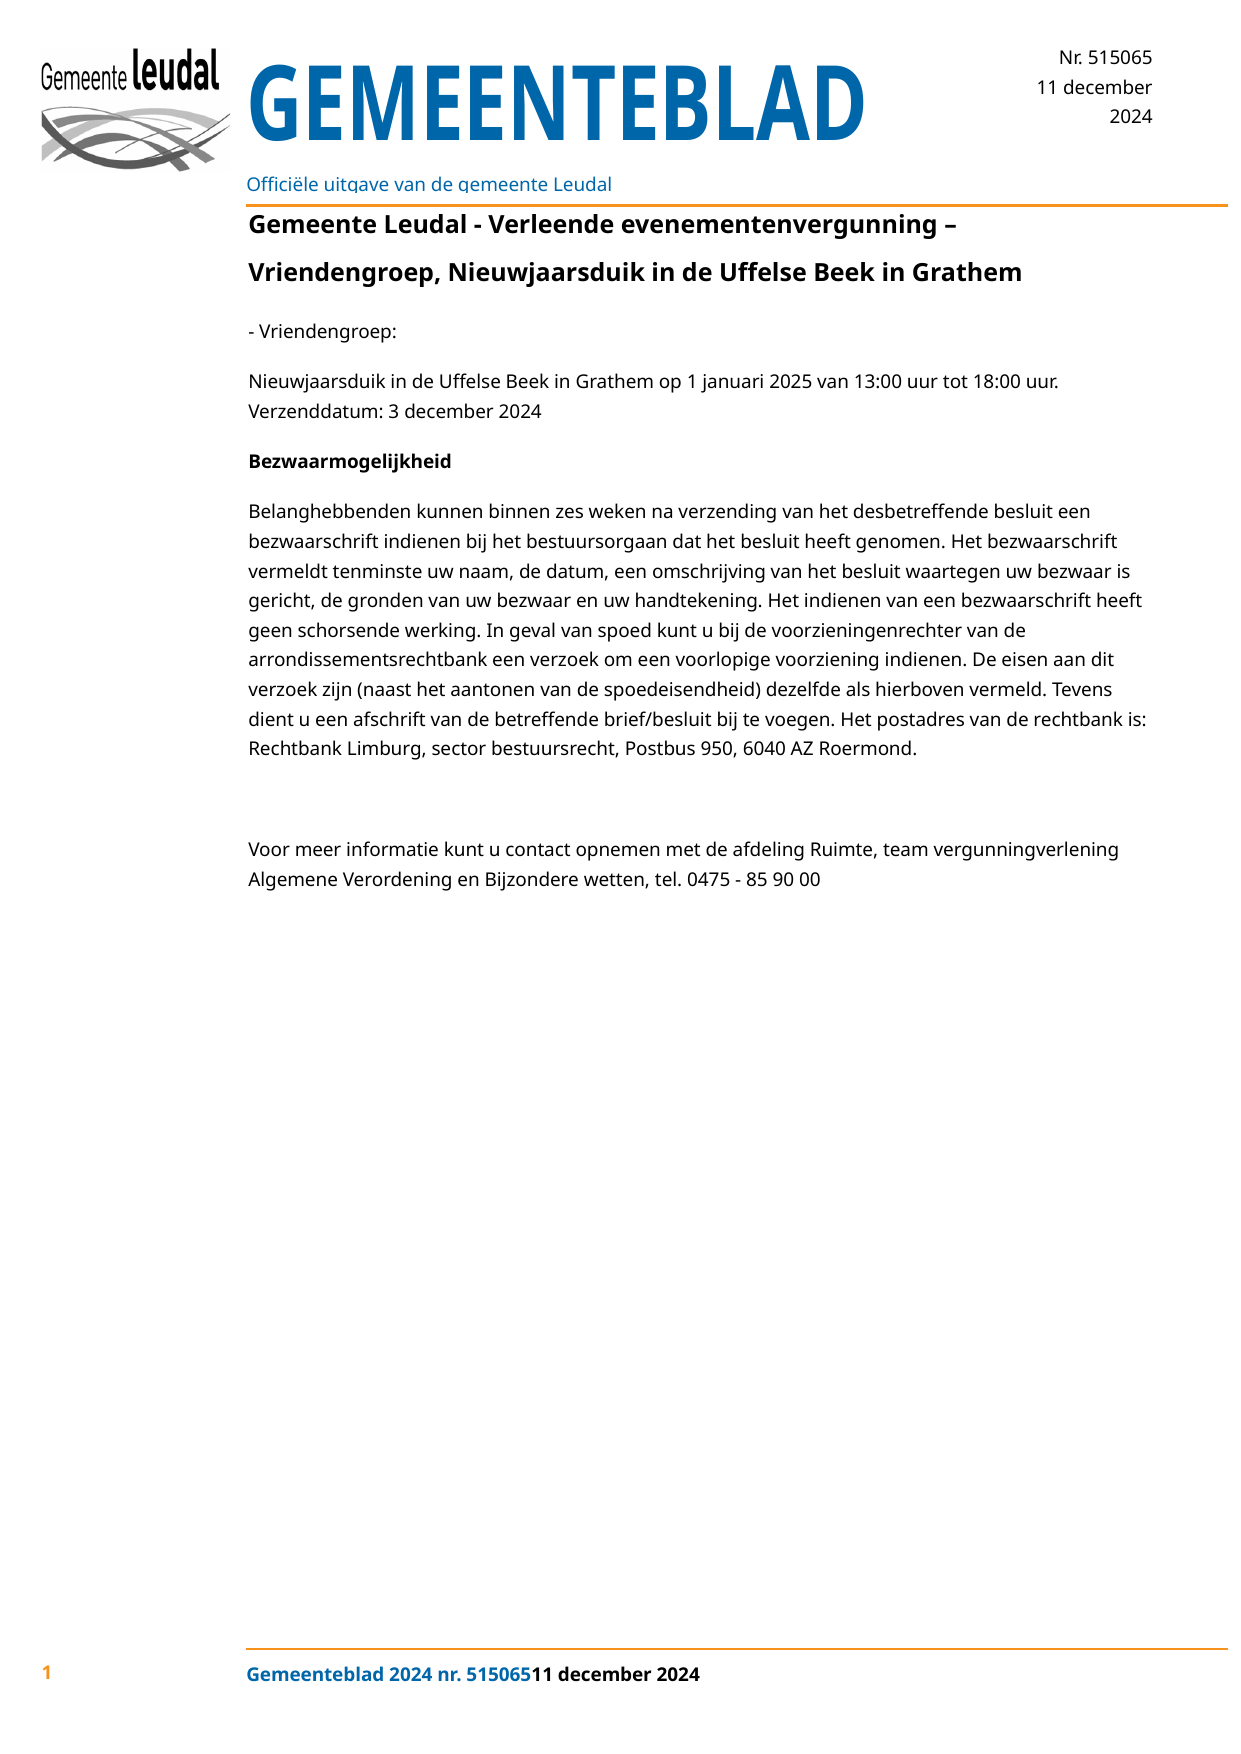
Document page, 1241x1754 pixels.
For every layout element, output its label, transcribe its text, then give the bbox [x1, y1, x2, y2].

text - Vriendengroep: [248, 318, 1152, 344]
text Bezwaarmogelijkheid [248, 448, 1152, 474]
picture [41, 47, 231, 172]
text Gemeente Leudal - Verleende evenementenvergunning – Vriendengroep, Nieuwjaarsduik in de Uffelse Beek in Grathem [248, 207, 1152, 288]
text Nieuwjaarsduik in de Uffelse Beek in Grathem op 1 januari 2025 van 13:00 uur tot 18:00 uur. Verzenddatum: 3 december 2024 [248, 368, 1152, 424]
text Voor meer informatie kunt u contact opnemen met de afdeling Ruimte, team vergunningverlening Algemene Verordening en Bijzondere wetten, tel. 0475 - 85 90 00 [248, 836, 1152, 892]
text Belanghebbenden kunnen binnen zes weken na verzending van het desbetreffende besluit een bezwaarschrift indienen bij het bestuursorgaan dat het besluit heeft genomen. Het bezwaarschrift vermeldt tenminste uw naam, de datum, een omschrijving van het besluit waartegen uw bezwaar is gericht, de gronden van uw bezwaar en uw handtekening. Het indienen van een bezwaarschrift heeft geen schorsende werking. In geval van spoed kunt u bij de voorzieningenrechter van de arrondissementsrechtbank een verzoek om een voorlopige voorziening indienen. De eisen aan dit verzoek zijn (naast het aantonen van de spoedeisendheid) dezelfde als hierboven vermeld. Tevens dient u een afschrift van de betreffende brief/besluit bij te voegen. Het postadres van de rechtbank is: Rechtbank Limburg, sector bestuursrecht, Postbus 950, 6040 AZ Roermond. [248, 499, 1152, 761]
